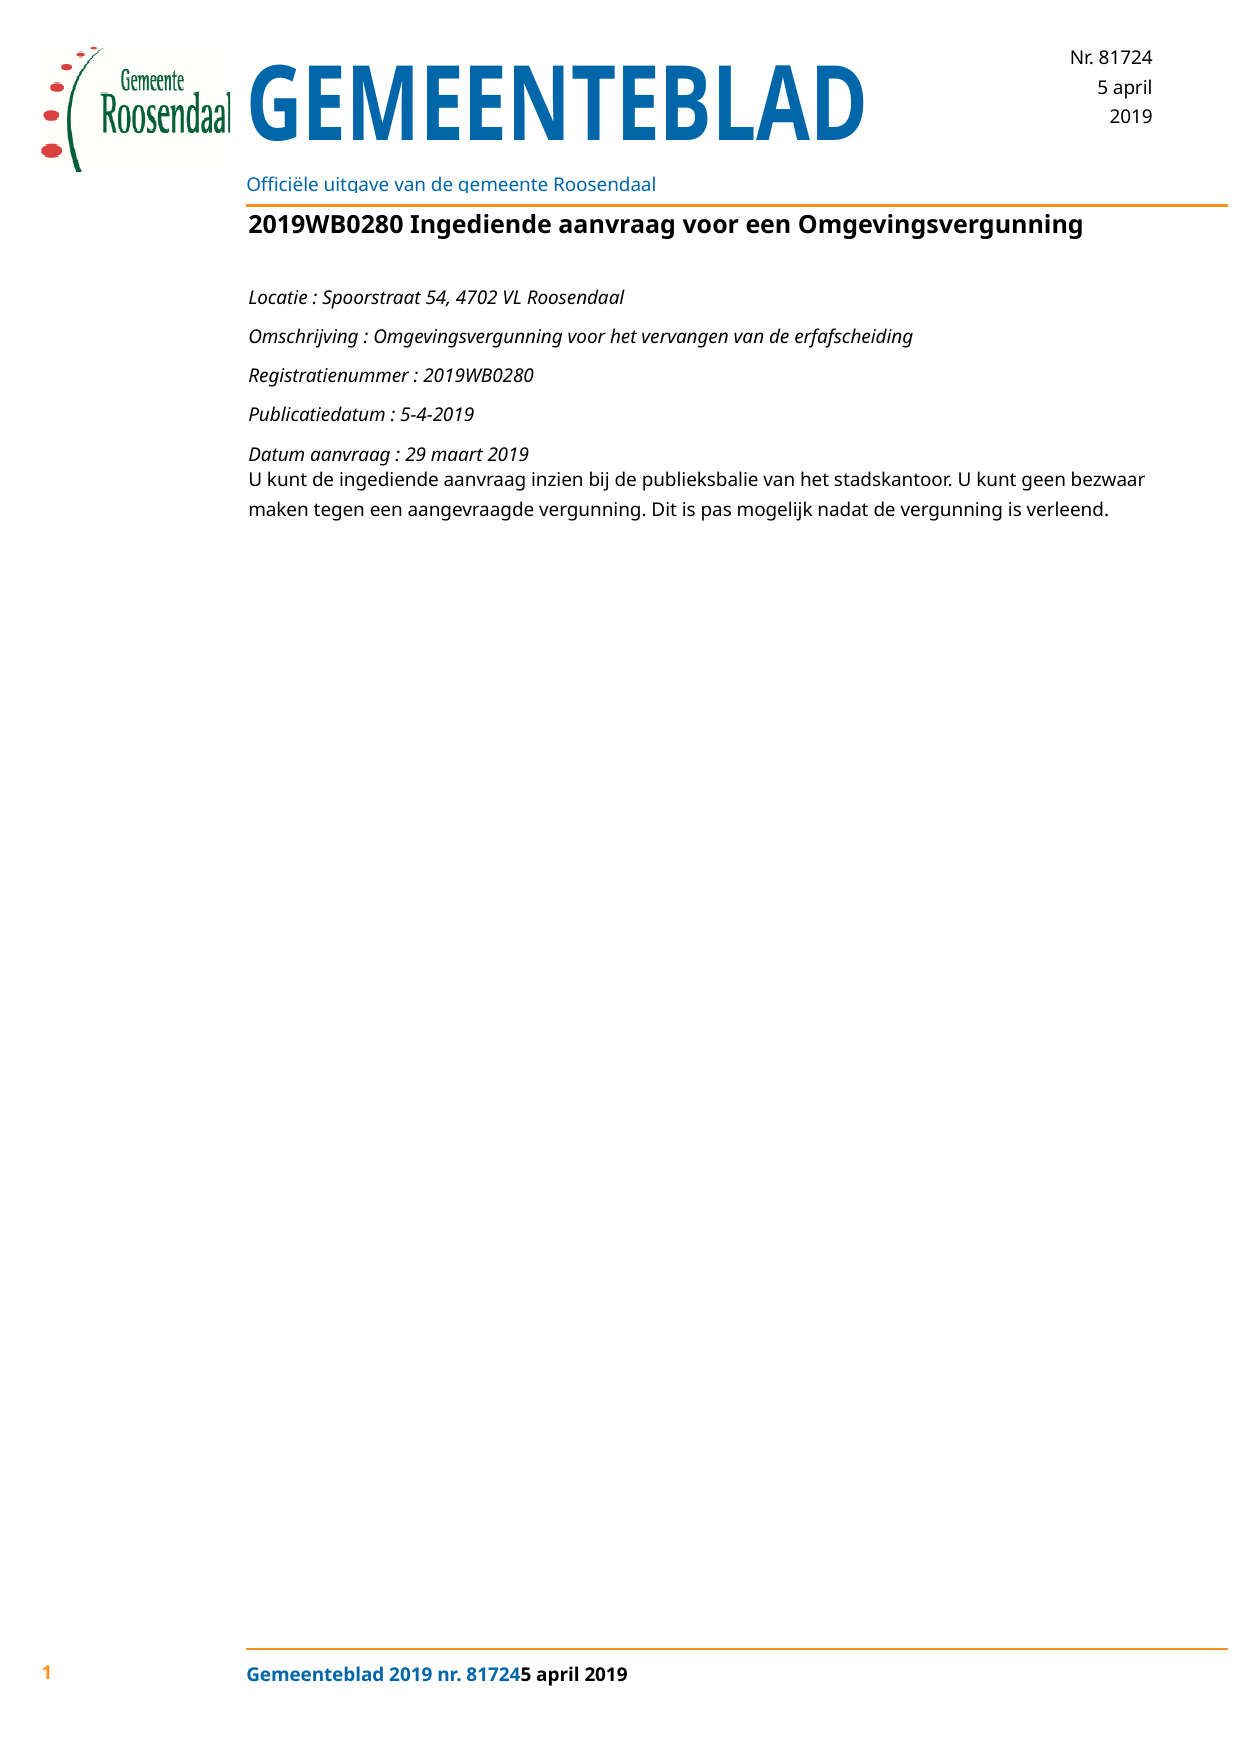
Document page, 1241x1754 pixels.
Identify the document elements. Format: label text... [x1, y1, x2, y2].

text Omschrijving : Omgevingsvergunning voor het vervangen van de erfafscheiding [248, 323, 1152, 349]
text Publicatiedatum : 5-4-2019 [248, 402, 1152, 427]
text 2019WB0280 Ingediende aanvraag voor een Omgevingsvergunning [248, 207, 1152, 241]
text Datum aanvraag : 29 maart 2019 [248, 441, 1152, 467]
picture [41, 47, 231, 172]
text Registratienummer : 2019WB0280 [248, 362, 1152, 388]
text U kunt de ingediende aanvraag inzien bij de publieksbalie van het stadskantoor. U kunt geen bezwaar maken tegen een aangevraagde vergunning. Dit is pas mogelijk nadat de vergunning is verleend. [248, 467, 1152, 522]
text Locatie : Spoorstraat 54, 4702 VL Roosendaal [248, 284, 1152, 309]
